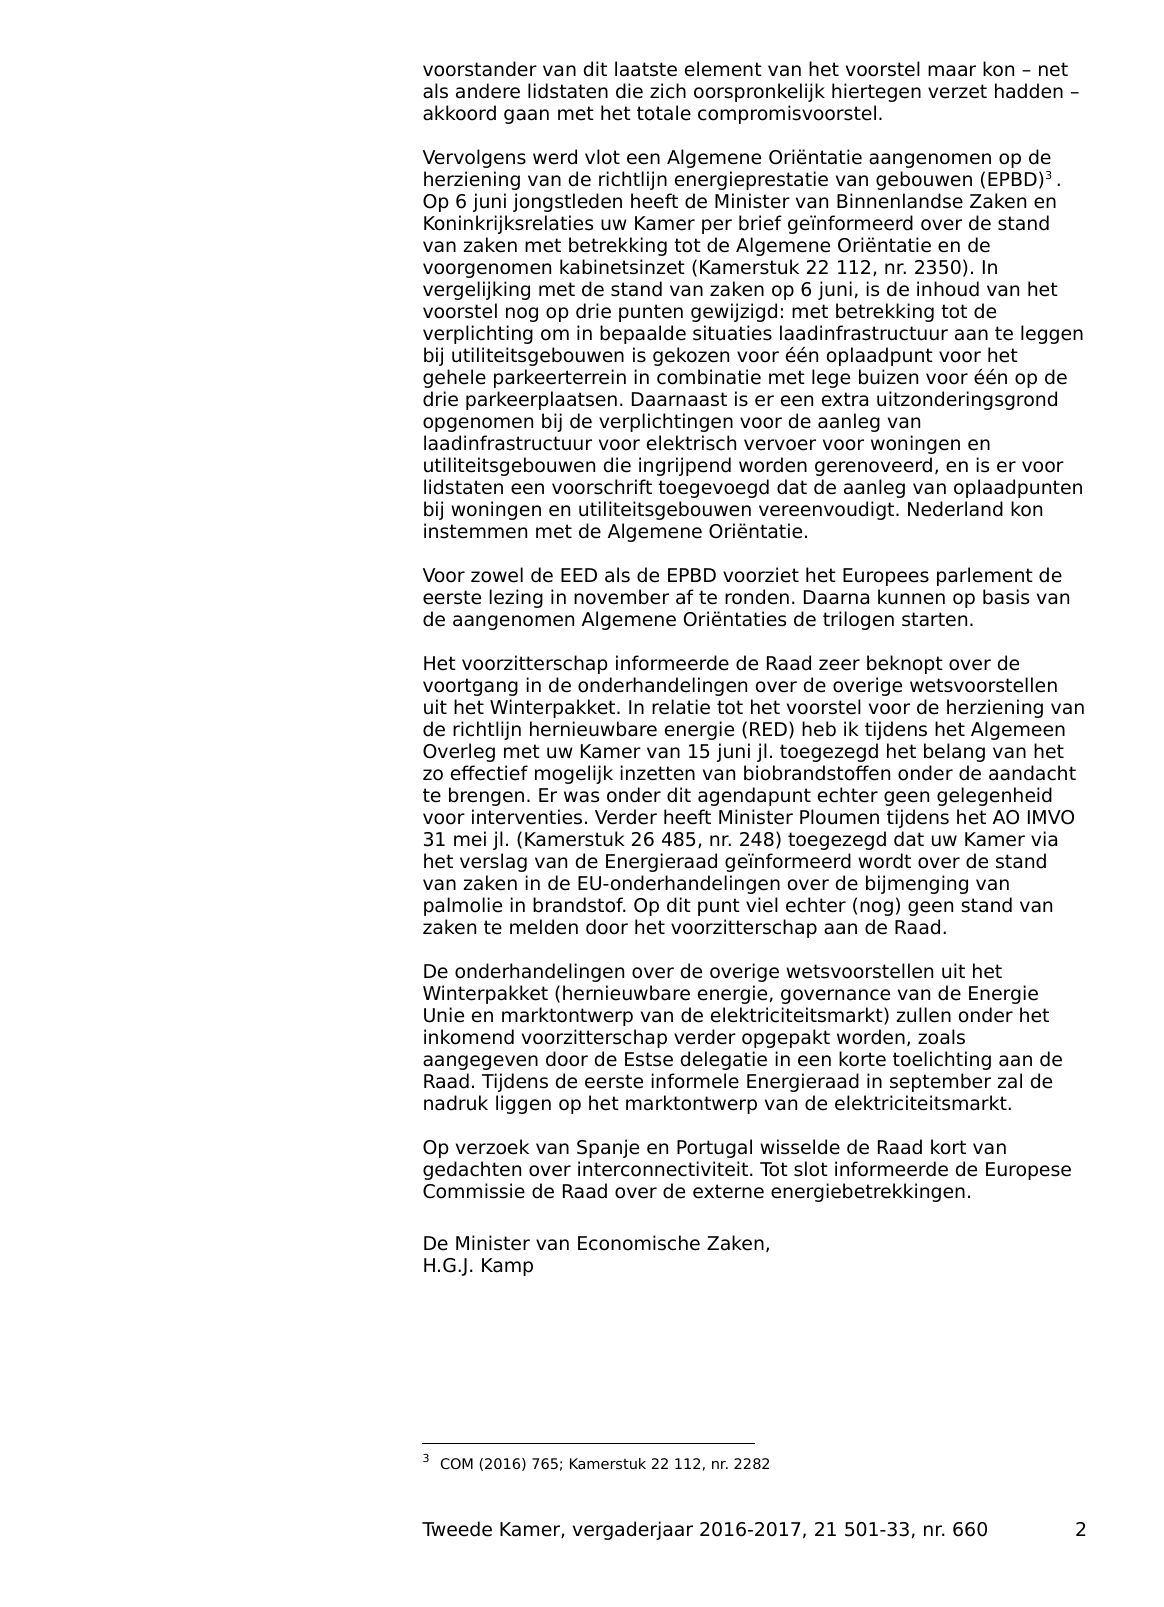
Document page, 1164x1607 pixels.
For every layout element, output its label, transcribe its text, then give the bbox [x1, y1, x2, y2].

text COM (2016) 765; Kamerstuk 22 112, nr. 2282 [422, 1452, 1087, 1474]
text voorstander van dit laatste element van het voorstel maar kon – net als andere lidstaten die zich oorspronkelijk hiertegen verzet hadden – akkoord gaan met het totale compromisvoorstel. [422, 59, 1087, 125]
text Voor zowel de EED als de EPBD voorziet het Europees parlement de eerste lezing in november af te ronden. Daarna kunnen op basis van de aangenomen Algemene Oriëntaties de trilogen starten. [422, 565, 1087, 631]
text Op verzoek van Spanje en Portugal wisselde de Raad kort van gedachten over interconnectiviteit. Tot slot informeerde de Europese Commissie de Raad over de externe energiebetrekkingen. [422, 1137, 1087, 1203]
text De onderhandelingen over de overige wetsvoorstellen uit het Winterpakket (hernieuwbare energie, governance van de Energie Unie en marktontwerp van de elektriciteitsmarkt) zullen onder het inkomend voorzitterschap verder opgepakt worden, zoals aangegeven door de Estse delegatie in een korte toelichting aan de Raad. Tijdens de eerste informele Energieraad in september zal de nadruk liggen op het marktontwerp van de elektriciteitsmarkt. [422, 961, 1087, 1115]
text Het voorzitterschap informeerde de Raad zeer beknopt over de voortgang in de onderhandelingen over de overige wetsvoorstellen uit het Winterpakket. In relatie tot het voorstel voor de herziening van de richtlijn hernieuwbare energie (RED) heb ik tijdens het Algemeen Overleg met uw Kamer van 15 juni jl. toegezegd het belang van het zo effectief mogelijk inzetten van biobrandstoffen onder de aandacht te brengen. Er was onder dit agendapunt echter geen gelegenheid voor interventies. Verder heeft Minister Ploumen tijdens het AO IMVO 31 mei jl. (Kamerstuk 26 485, nr. 248) toegezegd dat uw Kamer via het verslag van de Energieraad geïnformeerd wordt over de stand van zaken in de EU-onderhandelingen over de bijmenging van palmolie in brandstof. Op dit punt viel echter (nog) geen stand van zaken te melden door het voorzitterschap aan de Raad. [422, 653, 1087, 939]
text De Minister van Economische Zaken, H.G.J. Kamp [422, 1233, 1087, 1277]
text Vervolgens werd vlot een Algemene Oriëntatie aangenomen op de herziening van de richtlijn energieprestatie van gebouwen (EPBD). Op 6 juni jongstleden heeft de Minister van Binnenlandse Zaken en Koninkrijksrelaties uw Kamer per brief geïnformeerd over de stand van zaken met betrekking tot de Algemene Oriëntatie en de voorgenomen kabinetsinzet (Kamerstuk 22 112, nr. 2350). In vergelijking met de stand van zaken op 6 juni, is de inhoud van het voorstel nog op drie punten gewijzigd: met betrekking tot de verplichting om in bepaalde situaties laadinfrastructuur aan te leggen bij utiliteitsgebouwen is gekozen voor één oplaadpunt voor het gehele parkeerterrein in combinatie met lege buizen voor één op de drie parkeerplaatsen. Daarnaast is er een extra uitzonderingsgrond opgenomen bij de verplichtingen voor de aanleg van laadinfrastructuur voor elektrisch vervoer voor woningen en utiliteitsgebouwen die ingrijpend worden gerenoveerd, en is er voor lidstaten een voorschrift toegevoegd dat de aanleg van oplaadpunten bij woningen en utiliteitsgebouwen vereenvoudigt. Nederland kon instemmen met de Algemene Oriëntatie. [422, 147, 1087, 543]
